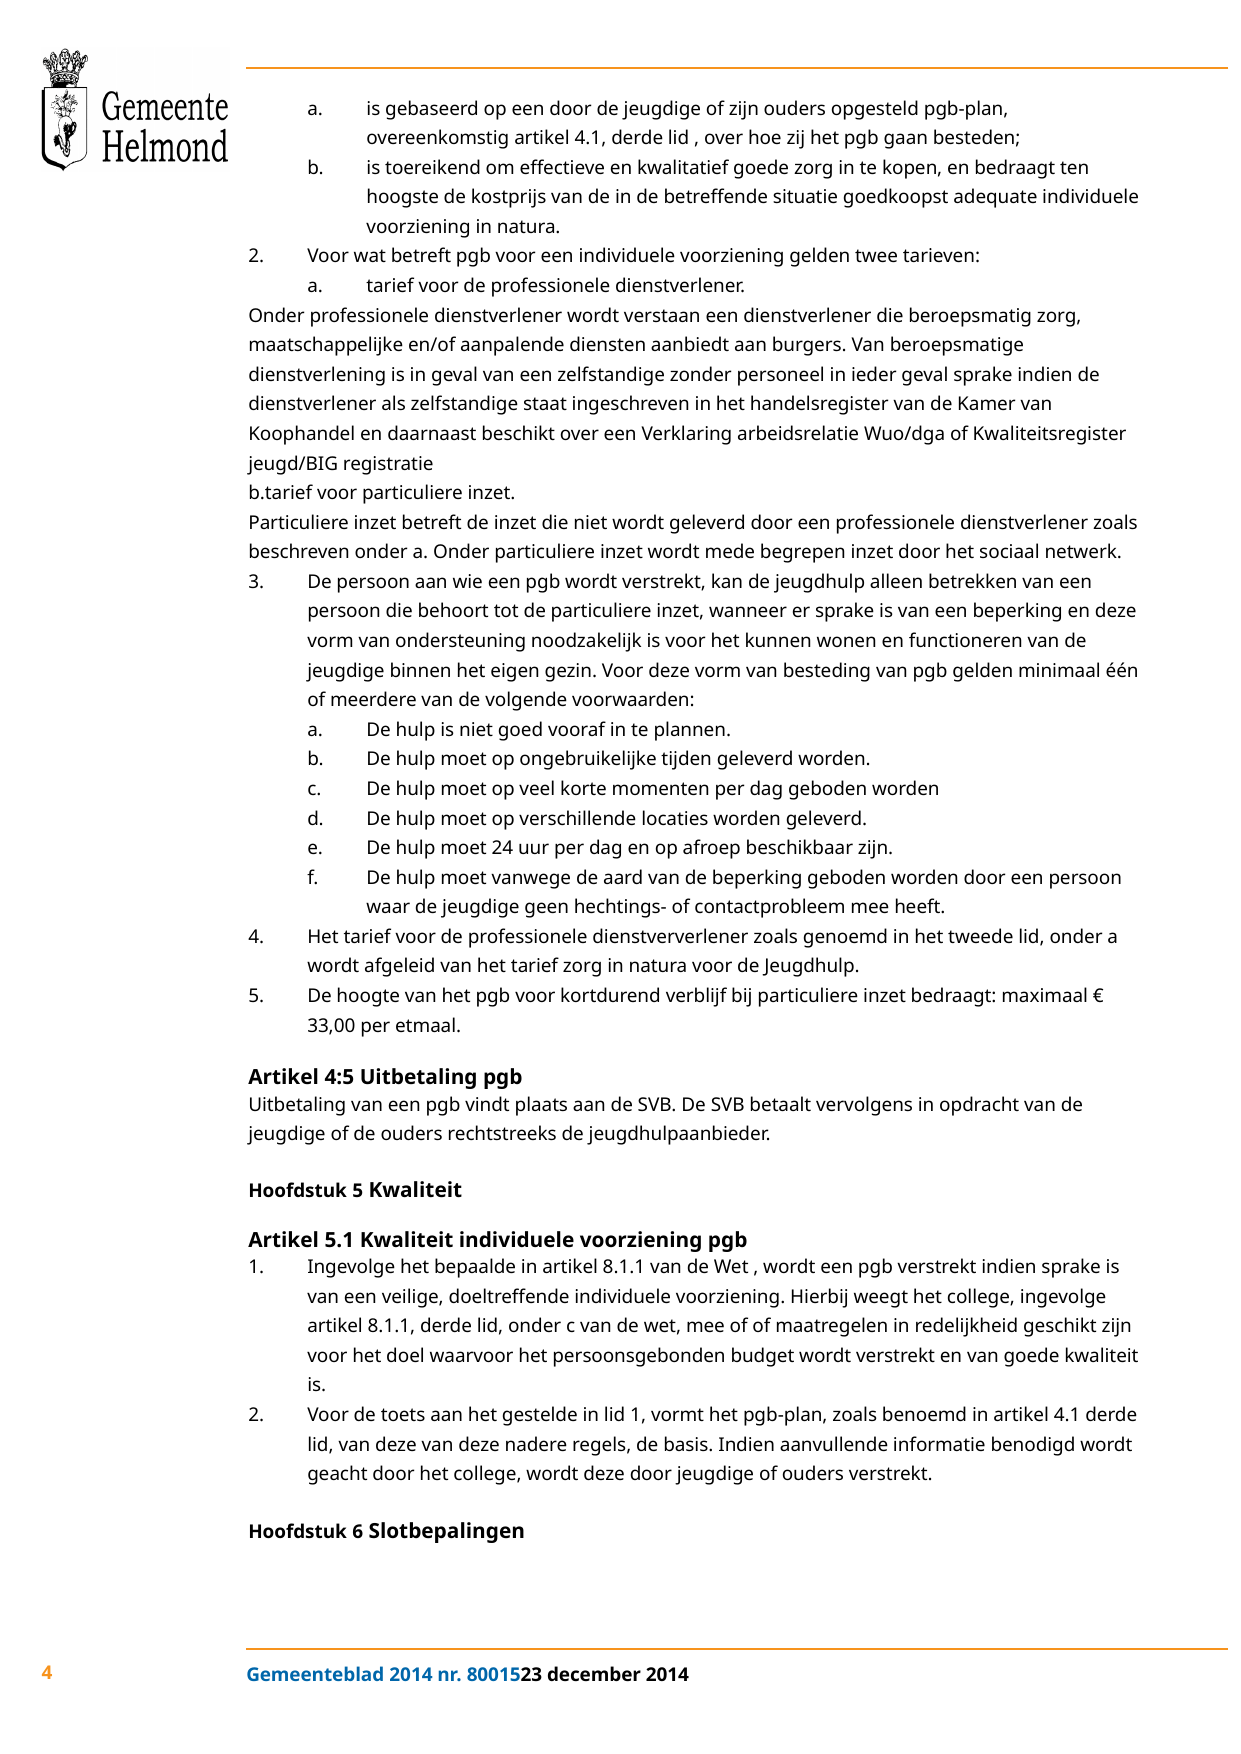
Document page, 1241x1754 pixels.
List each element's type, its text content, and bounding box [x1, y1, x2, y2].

list De hulp moet op ongebruikelijke tijden geleverd worden. [307, 746, 1152, 771]
list De persoon aan wie een pgb wordt verstrekt, kan de jeugdhulp alleen betrekken van een persoon die behoort tot de particuliere inzet, wanneer er sprake is van een beperking en deze vorm van ondersteuning noodzakelijk is voor het kunnen wonen en functioneren van de jeugdige binnen het eigen gezin. Voor deze vorm van besteding van pgb gelden minimaal één of meerdere van de volgende voorwaarden: [248, 568, 1152, 712]
text Hoofdstuk 6 Slotbepalingen [248, 1516, 1152, 1544]
text Hoofdstuk 5 Kwaliteit [248, 1176, 1152, 1204]
list Voor wat betreft pgb voor een individuele voorziening gelden twee tarieven: [248, 243, 1152, 268]
text Onder professionele dienstverlener wordt verstaan een dienstverlener die beroepsmatig zorg, maatschappelijke en/of aanpalende diensten aanbiedt aan burgers. Van beroepsmatige dienstverlening is in geval van een zelfstandige zonder personeel in ieder geval sprake indien de dienstverlener als zelfstandige staat ingeschreven in het handelsregister van de Kamer van Koophandel en daarnaast beschikt over een Verklaring arbeidsrelatie Wuo/dga of Kwaliteitsregister jeugd/BIG registratie [248, 302, 1152, 476]
list De hulp moet op verschillende locaties worden geleverd. [307, 805, 1152, 831]
list De hulp is niet goed vooraf in te plannen. [307, 716, 1152, 742]
list De hulp moet 24 uur per dag en op afroep beschikbaar zijn. [307, 834, 1152, 860]
list De hulp moet op veel korte momenten per dag geboden worden [307, 775, 1152, 801]
text Particuliere inzet betreft de inzet die niet wordt geleverd door een professionele dienstverlener zoals beschreven onder a. Onder particuliere inzet wordt mede begrepen inzet door het sociaal netwerk. [248, 509, 1152, 564]
list Voor de toets aan het gestelde in lid 1, vormt het pgb-plan, zoals benoemd in artikel 4.1 derde lid, van deze van deze nadere regels, de basis. Indien aanvullende informatie benodigd wordt geacht door het college, wordt deze door jeugdige of ouders verstrekt. [248, 1401, 1152, 1486]
text Uitbetaling van een pgb vindt plaats aan de SVB. De SVB betaalt vervolgens in opdracht van de jeugdige of de ouders rechtstreeks de jeugdhulpaanbieder. [248, 1091, 1152, 1146]
text b.tarief voor particuliere inzet. [248, 479, 1152, 505]
list De hulp moet vanwege de aard van de beperking geboden worden door een persoon waar de jeugdige geen hechtings- of contactprobleem mee heeft. [307, 864, 1152, 919]
list tarief voor de professionele dienstverlener. [307, 272, 1152, 298]
text Artikel 4:5 Uitbetaling pgb [248, 1062, 1152, 1091]
list Het tarief voor de professionele dienstververlener zoals genoemd in het tweede lid, onder a wordt afgeleid van het tarief zorg in natura voor de Jeugdhulp. [248, 923, 1152, 978]
list is toereikend om effectieve en kwalitatief goede zorg in te kopen, en bedraagt ten hoogste de kostprijs van de in de betreffende situatie goedkoopst adequate individuele voorziening in natura. [307, 154, 1152, 239]
text Artikel 5.1 Kwaliteit individuele voorziening pgb [248, 1225, 1152, 1253]
picture [41, 47, 231, 172]
list Ingevolge het bepaalde in artikel 8.1.1 van de Wet , wordt een pgb verstrekt indien sprake is van een veilige, doeltreffende individuele voorziening. Hierbij weegt het college, ingevolge artikel 8.1.1, derde lid, onder c van de wet, mee of of maatregelen in redelijkheid geschikt zijn voor het doel waarvoor het persoonsgebonden budget wordt verstrekt en van goede kwaliteit is. [248, 1253, 1152, 1397]
list De hoogte van het pgb voor kortdurend verblijf bij particuliere inzet bedraagt: maximaal € 33,00 per etmaal. [248, 982, 1152, 1038]
list is gebaseerd op een door de jeugdige of zijn ouders opgesteld pgb-plan, overeenkomstig artikel 4.1, derde lid , over hoe zij het pgb gaan besteden; [307, 95, 1152, 150]
